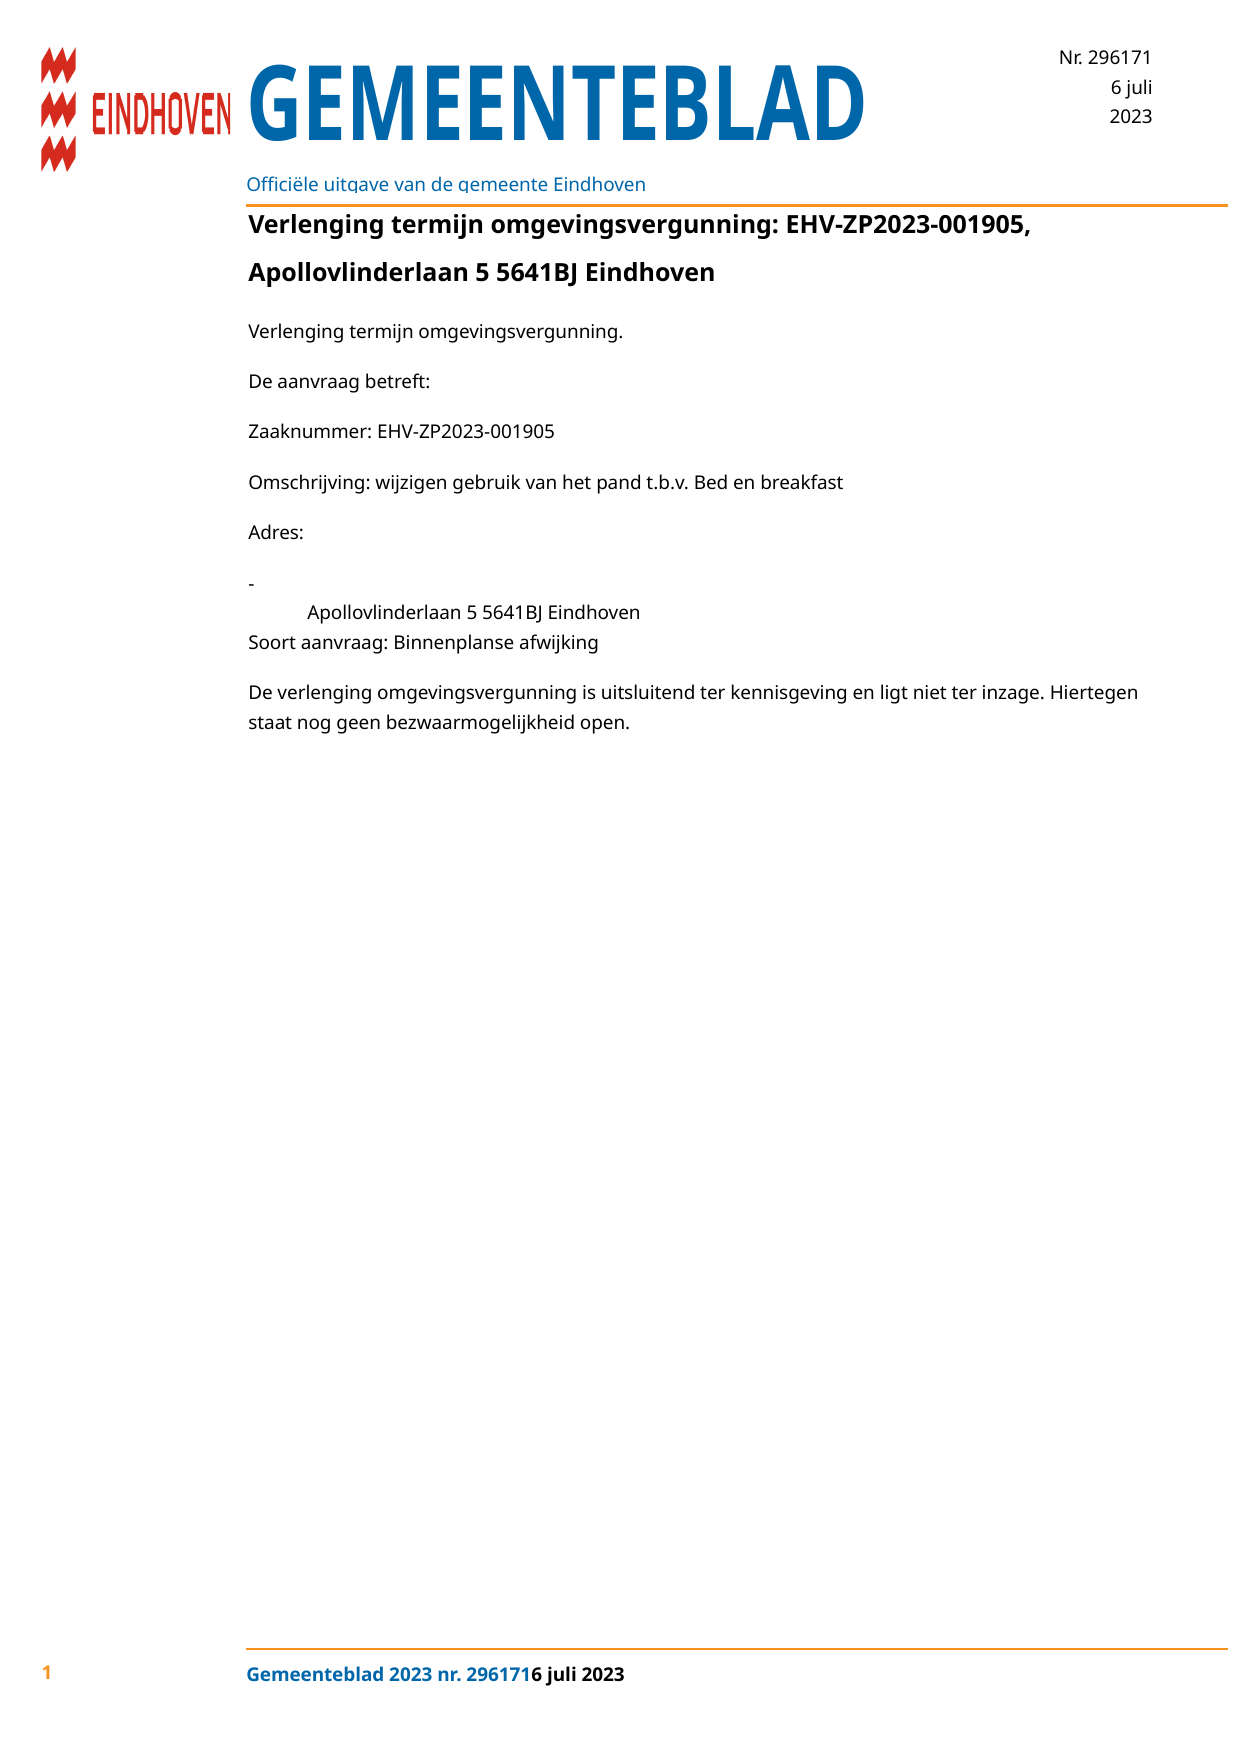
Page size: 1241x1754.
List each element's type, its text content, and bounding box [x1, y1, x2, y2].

text Verlenging termijn omgevingsvergunning: EHV-ZP2023-001905, Apollovlinderlaan 5 5641BJ Eindhoven [248, 207, 1152, 288]
text Adres: [248, 519, 1152, 545]
text Verlenging termijn omgevingsvergunning. [248, 318, 1152, 344]
text Omschrijving: wijzigen gebruik van het pand t.b.v. Bed en breakfast [248, 469, 1152, 495]
text De verlenging omgevingsvergunning is uitsluitend ter kennisgeving en ligt niet ter inzage. Hiertegen staat nog geen bezwaarmogelijkheid open. [248, 679, 1152, 735]
text De aanvraag betreft: [248, 368, 1152, 394]
text Soort aanvraag: Binnenplanse afwijking [248, 629, 1152, 655]
text Zaaknummer: EHV-ZP2023-001905 [248, 419, 1152, 444]
list Apollovlinderlaan 5 5641BJ Eindhoven [248, 599, 1152, 625]
picture [41, 47, 231, 172]
